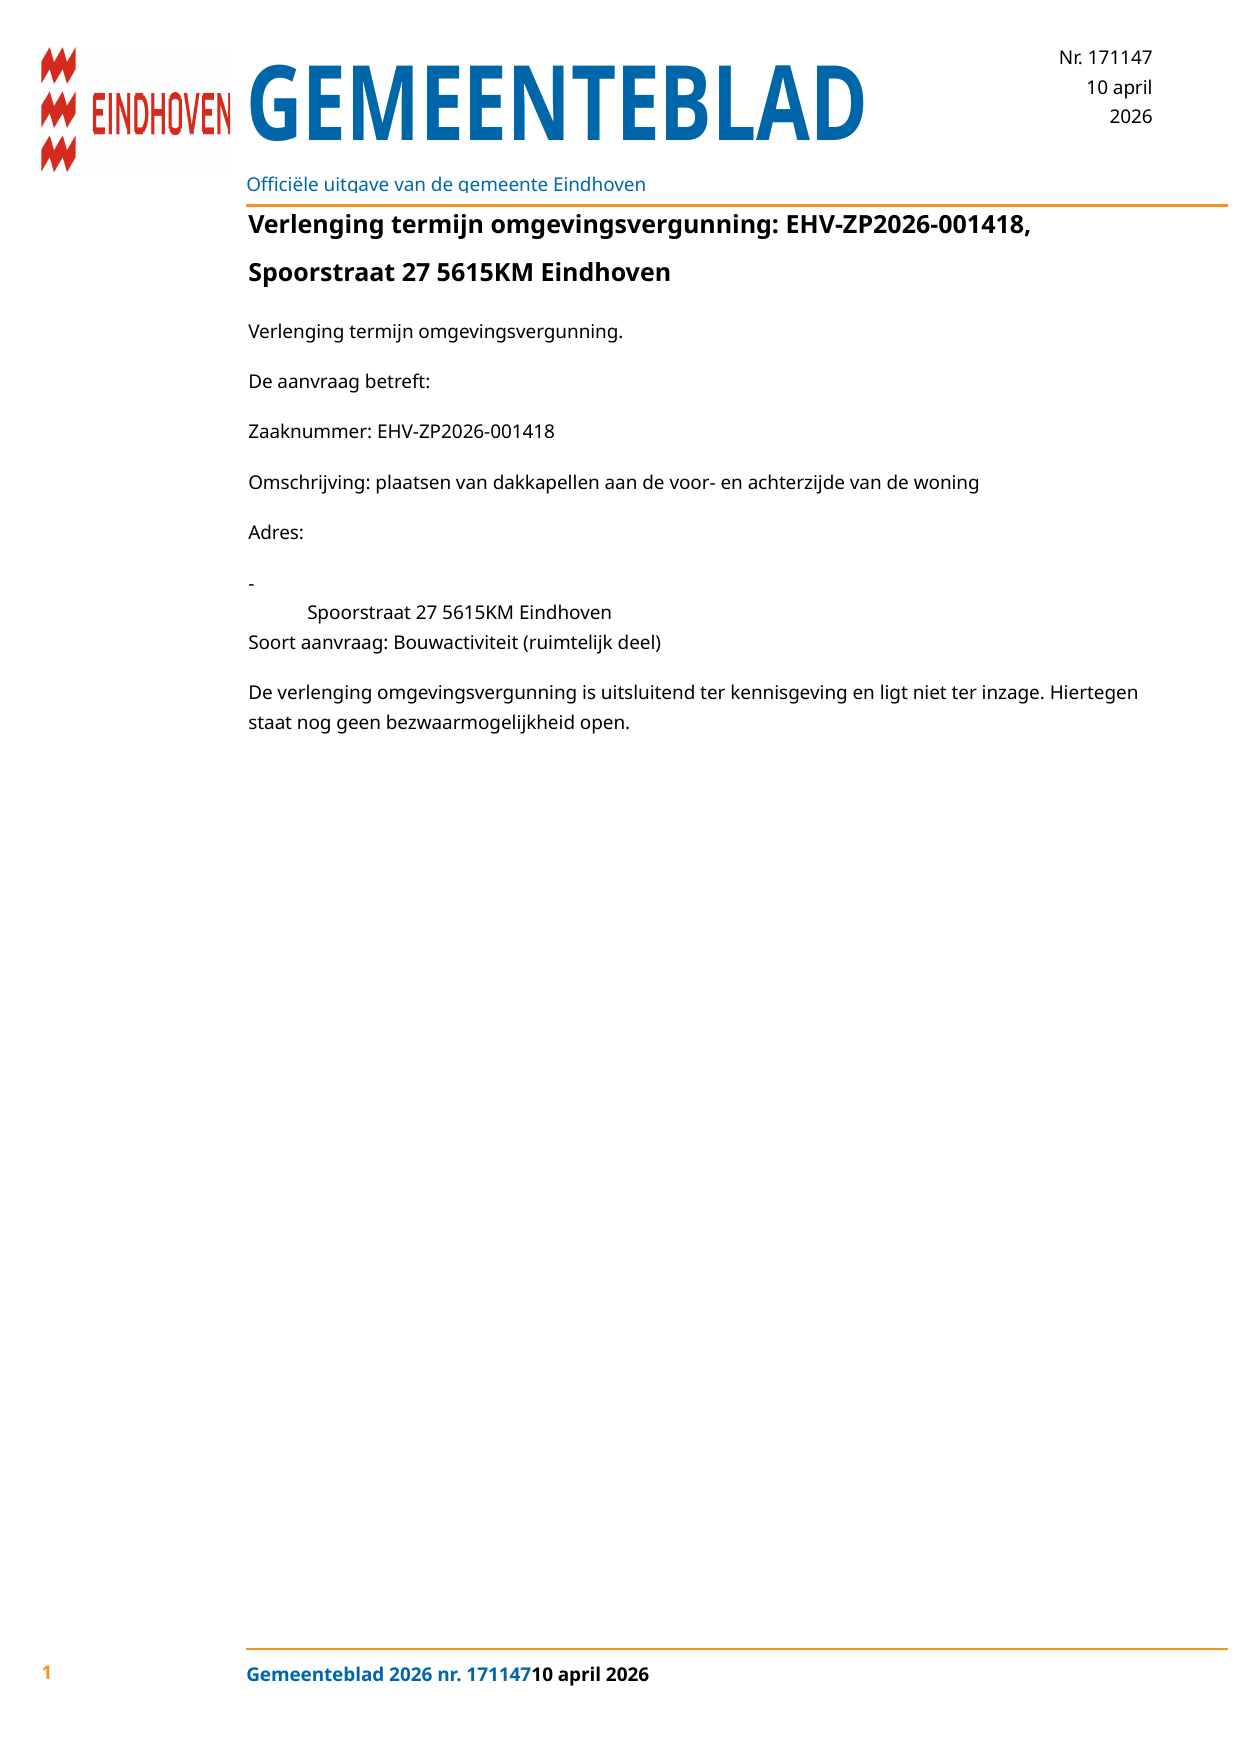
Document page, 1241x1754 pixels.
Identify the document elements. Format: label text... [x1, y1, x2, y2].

text De verlenging omgevingsvergunning is uitsluitend ter kennisgeving en ligt niet ter inzage. Hiertegen staat nog geen bezwaarmogelijkheid open. [248, 679, 1152, 735]
text Verlenging termijn omgevingsvergunning. [248, 318, 1152, 344]
text Zaaknummer: EHV-ZP2026-001418 [248, 419, 1152, 444]
text Soort aanvraag: Bouwactiviteit (ruimtelijk deel) [248, 629, 1152, 655]
list Spoorstraat 27 5615KM Eindhoven [248, 599, 1152, 625]
text Adres: [248, 519, 1152, 545]
text De aanvraag betreft: [248, 368, 1152, 394]
picture [41, 47, 231, 172]
text Verlenging termijn omgevingsvergunning: EHV-ZP2026-001418, Spoorstraat 27 5615KM Eindhoven [248, 207, 1152, 288]
text Omschrijving: plaatsen van dakkapellen aan de voor- en achterzijde van de woning [248, 469, 1152, 495]
